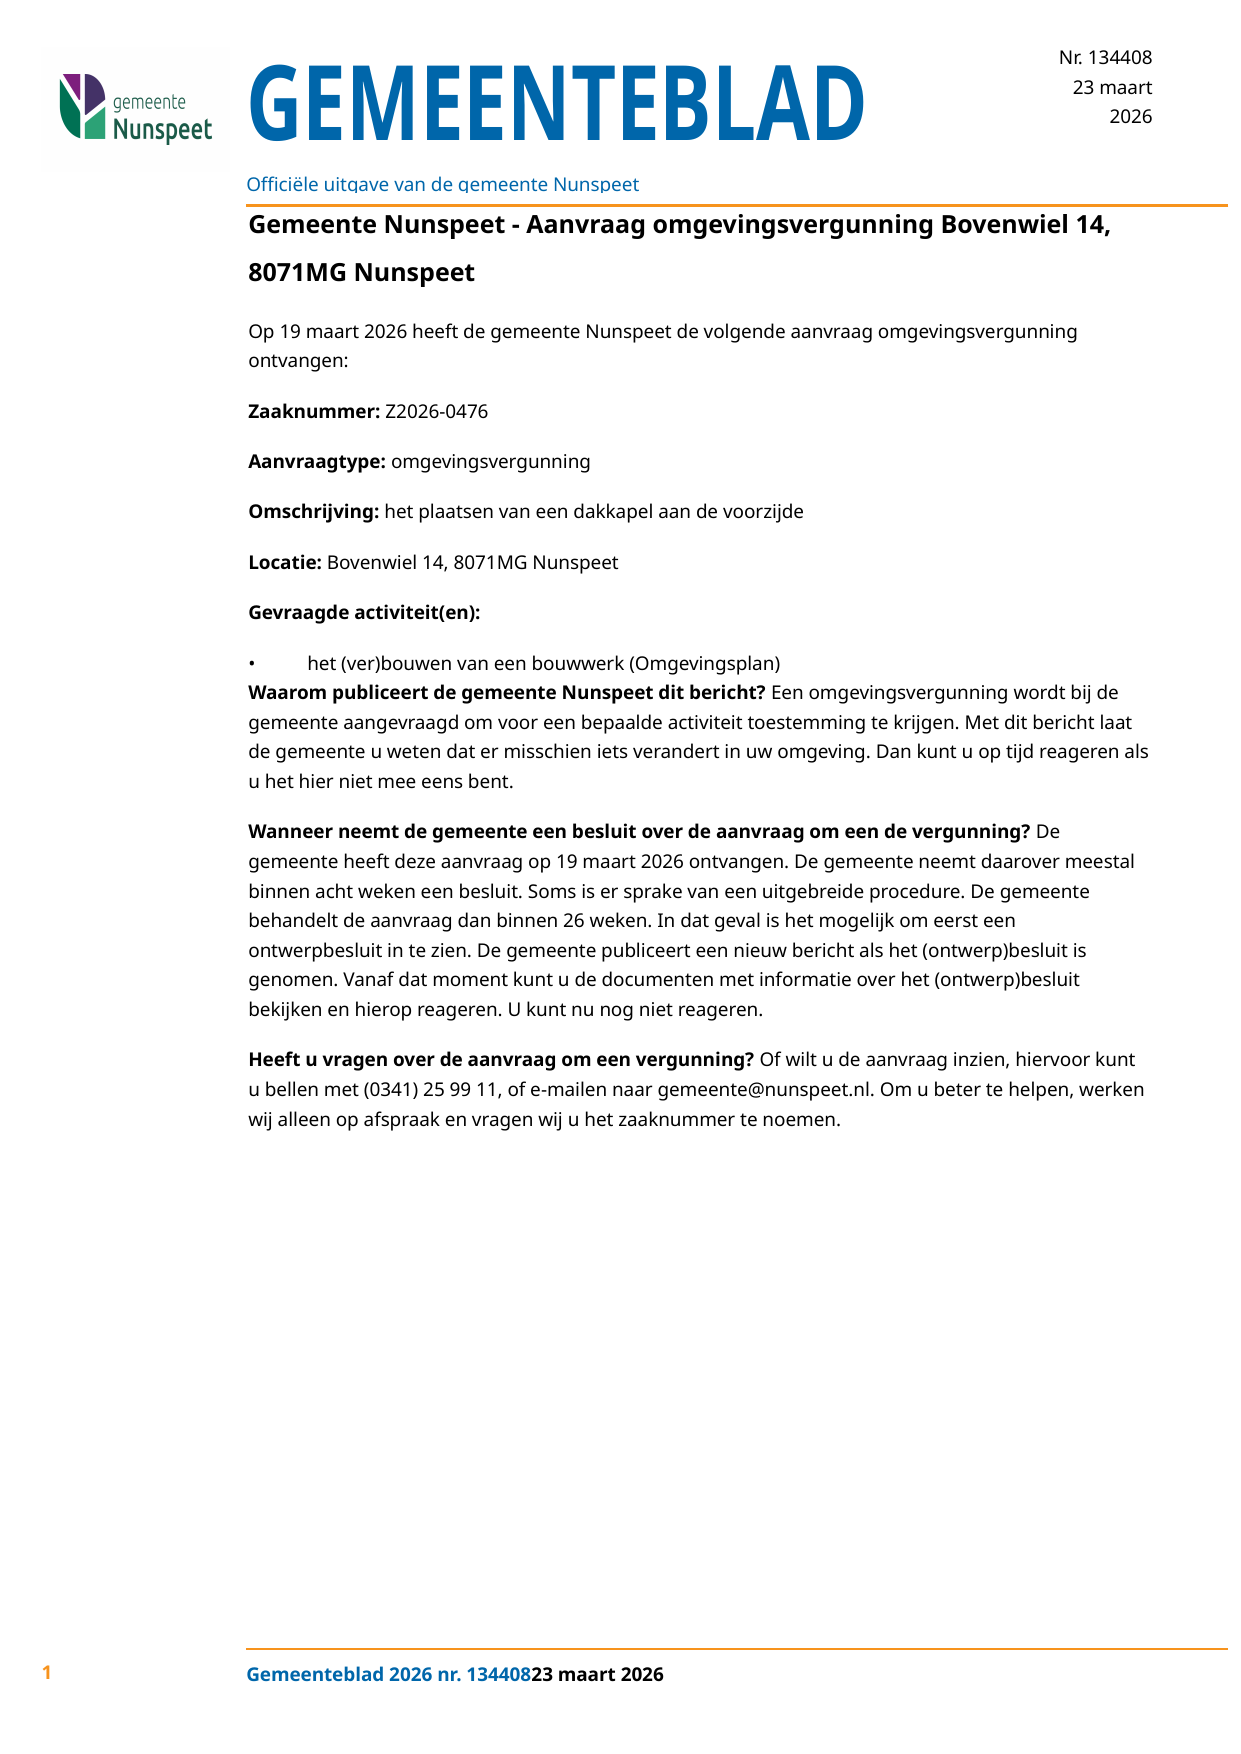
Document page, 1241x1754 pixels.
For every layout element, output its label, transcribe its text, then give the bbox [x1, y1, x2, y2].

text Locatie: Bovenwiel 14, 8071MG Nunspeet [248, 549, 1152, 575]
text Gevraagde activiteit(en): [248, 599, 1152, 625]
text Aanvraagtype: omgevingsvergunning [248, 448, 1152, 474]
text Op 19 maart 2026 heeft de gemeente Nunspeet de volgende aanvraag omgevingsvergunning ontvangen: [248, 318, 1152, 373]
picture [41, 47, 231, 172]
text Gemeente Nunspeet - Aanvraag omgevingsvergunning Bovenwiel 14, 8071MG Nunspeet [248, 207, 1152, 288]
text Zaaknummer: Z2026-0476 [248, 398, 1152, 424]
text Heeft u vragen over de aanvraag om een vergunning? Of wilt u de aanvraag inzien, hiervoor kunt u bellen met (0341) 25 99 11, of e-mailen naar gemeente@nunspeet.nl. Om u beter te helpen, werken wij alleen op afspraak en vragen wij u het zaaknummer te noemen. [248, 1047, 1152, 1132]
text Wanneer neemt de gemeente een besluit over de aanvraag om een de vergunning? De gemeente heeft deze aanvraag op 19 maart 2026 ontvangen. De gemeente neemt daarover meestal binnen acht weken een besluit. Soms is er sprake van een uitgebreide procedure. De gemeente behandelt de aanvraag dan binnen 26 weken. In dat geval is het mogelijk om eerst een ontwerpbesluit in te zien. De gemeente publiceert een nieuw bericht als het (ontwerp)besluit is genomen. Vanaf dat moment kunt u de documenten met informatie over het (ontwerp)besluit bekijken en hierop reageren. U kunt nu nog niet reageren. [248, 819, 1152, 1022]
text Omschrijving: het plaatsen van een dakkapel aan de voorzijde [248, 499, 1152, 524]
list het (ver)bouwen van een bouwwerk (Omgevingsplan) [248, 650, 1152, 676]
text Waarom publiceert de gemeente Nunspeet dit bericht? Een omgevingsvergunning wordt bij de gemeente aangevraagd om voor een bepaalde activiteit toestemming te krijgen. Met dit bericht laat de gemeente u weten dat er misschien iets verandert in uw omgeving. Dan kunt u op tijd reageren als u het hier niet mee eens bent. [248, 679, 1152, 794]
